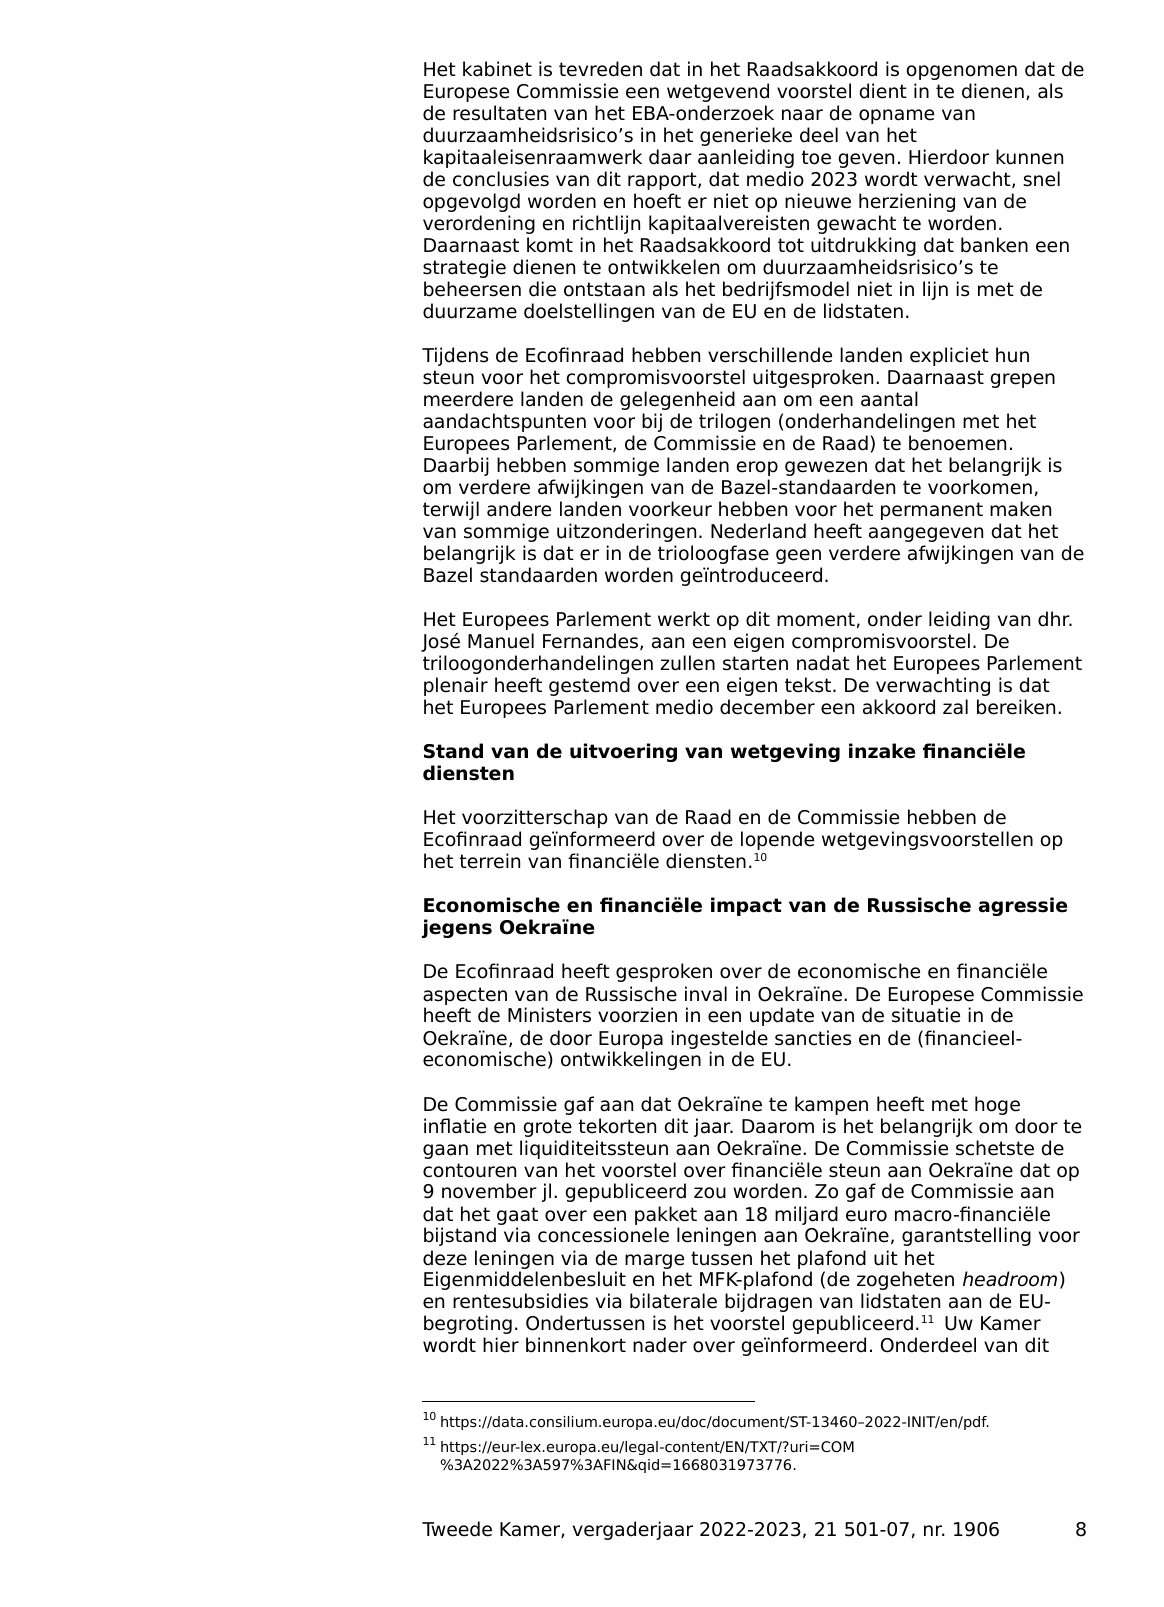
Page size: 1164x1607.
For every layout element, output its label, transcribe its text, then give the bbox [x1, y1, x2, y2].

text https://data.consilium.europa.eu/doc/document/ST-13460–2022-INIT/en/pdf. [422, 1410, 1087, 1432]
text Het voorzitterschap van de Raad en de Commissie hebben de Ecofinraad geïnformeerd over de lopende wetgevingsvoorstellen op het terrein van financiële diensten. [422, 807, 1087, 873]
subtitle Stand van de uitvoering van wetgeving inzake financiële diensten [422, 741, 1087, 785]
text Het Europees Parlement werkt op dit moment, onder leiding van dhr. José Manuel Fernandes, aan een eigen compromisvoorstel. De triloogonderhandelingen zullen starten nadat het Europees Parlement plenair heeft gestemd over een eigen tekst. De verwachting is dat het Europees Parlement medio december een akkoord zal bereiken. [422, 609, 1087, 719]
subtitle Economische en financiële impact van de Russische agressie jegens Oekraïne [422, 895, 1087, 939]
text De Ecofinraad heeft gesproken over de economische en financiële aspecten van de Russische inval in Oekraïne. De Europese Commissie heeft de Ministers voorzien in een update van de situatie in de Oekraïne, de door Europa ingestelde sancties en de (financieel-economische) ontwikkelingen in de EU. [422, 961, 1087, 1071]
text Het kabinet is tevreden dat in het Raadsakkoord is opgenomen dat de Europese Commissie een wetgevend voorstel dient in te dienen, als de resultaten van het EBA-onderzoek naar de opname van duurzaamheidsrisico’s in het generieke deel van het kapitaaleisenraamwerk daar aanleiding toe geven. Hierdoor kunnen de conclusies van dit rapport, dat medio 2023 wordt verwacht, snel opgevolgd worden en hoeft er niet op nieuwe herziening van de verordening en richtlijn kapitaalvereisten gewacht te worden. Daarnaast komt in het Raadsakkoord tot uitdrukking dat banken een strategie dienen te ontwikkelen om duurzaamheidsrisico’s te beheersen die ontstaan als het bedrijfsmodel niet in lijn is met de duurzame doelstellingen van de EU en de lidstaten. [422, 59, 1087, 323]
text Tijdens de Ecofinraad hebben verschillende landen expliciet hun steun voor het compromisvoorstel uitgesproken. Daarnaast grepen meerdere landen de gelegenheid aan om een aantal aandachtspunten voor bij de trilogen (onderhandelingen met het Europees Parlement, de Commissie en de Raad) te benoemen. Daarbij hebben sommige landen erop gewezen dat het belangrijk is om verdere afwijkingen van de Bazel-standaarden te voorkomen, terwijl andere landen voorkeur hebben voor het permanent maken van sommige uitzonderingen. Nederland heeft aangegeven dat het belangrijk is dat er in de trioloogfase geen verdere afwijkingen van de Bazel standaarden worden geïntroduceerd. [422, 345, 1087, 587]
text https://eur-lex.europa.eu/legal-content/EN/TXT/?uri=COM%3A2022%3A597%3AFIN&qid=1668031973776. [422, 1435, 1087, 1474]
text De Commissie gaf aan dat Oekraïne te kampen heeft met hoge inflatie en grote tekorten dit jaar. Daarom is het belangrijk om door te gaan met liquiditeitssteun aan Oekraïne. De Commissie schetste de contouren van het voorstel over financiële steun aan Oekraïne dat op 9 november jl. gepubliceerd zou worden. Zo gaf de Commissie aan dat het gaat over een pakket aan 18 miljard euro macro-financiële bijstand via concessionele leningen aan Oekraïne, garantstelling voor deze leningen via de marge tussen het plafond uit het Eigenmiddelenbesluit en het MFK-plafond (de zogeheten headroom) en rentesubsidies via bilaterale bijdragen van lidstaten aan de EU-begroting. Ondertussen is het voorstel gepubliceerd. Uw Kamer wordt hier binnenkort nader over geïnformeerd. Onderdeel van dit [422, 1093, 1087, 1357]
